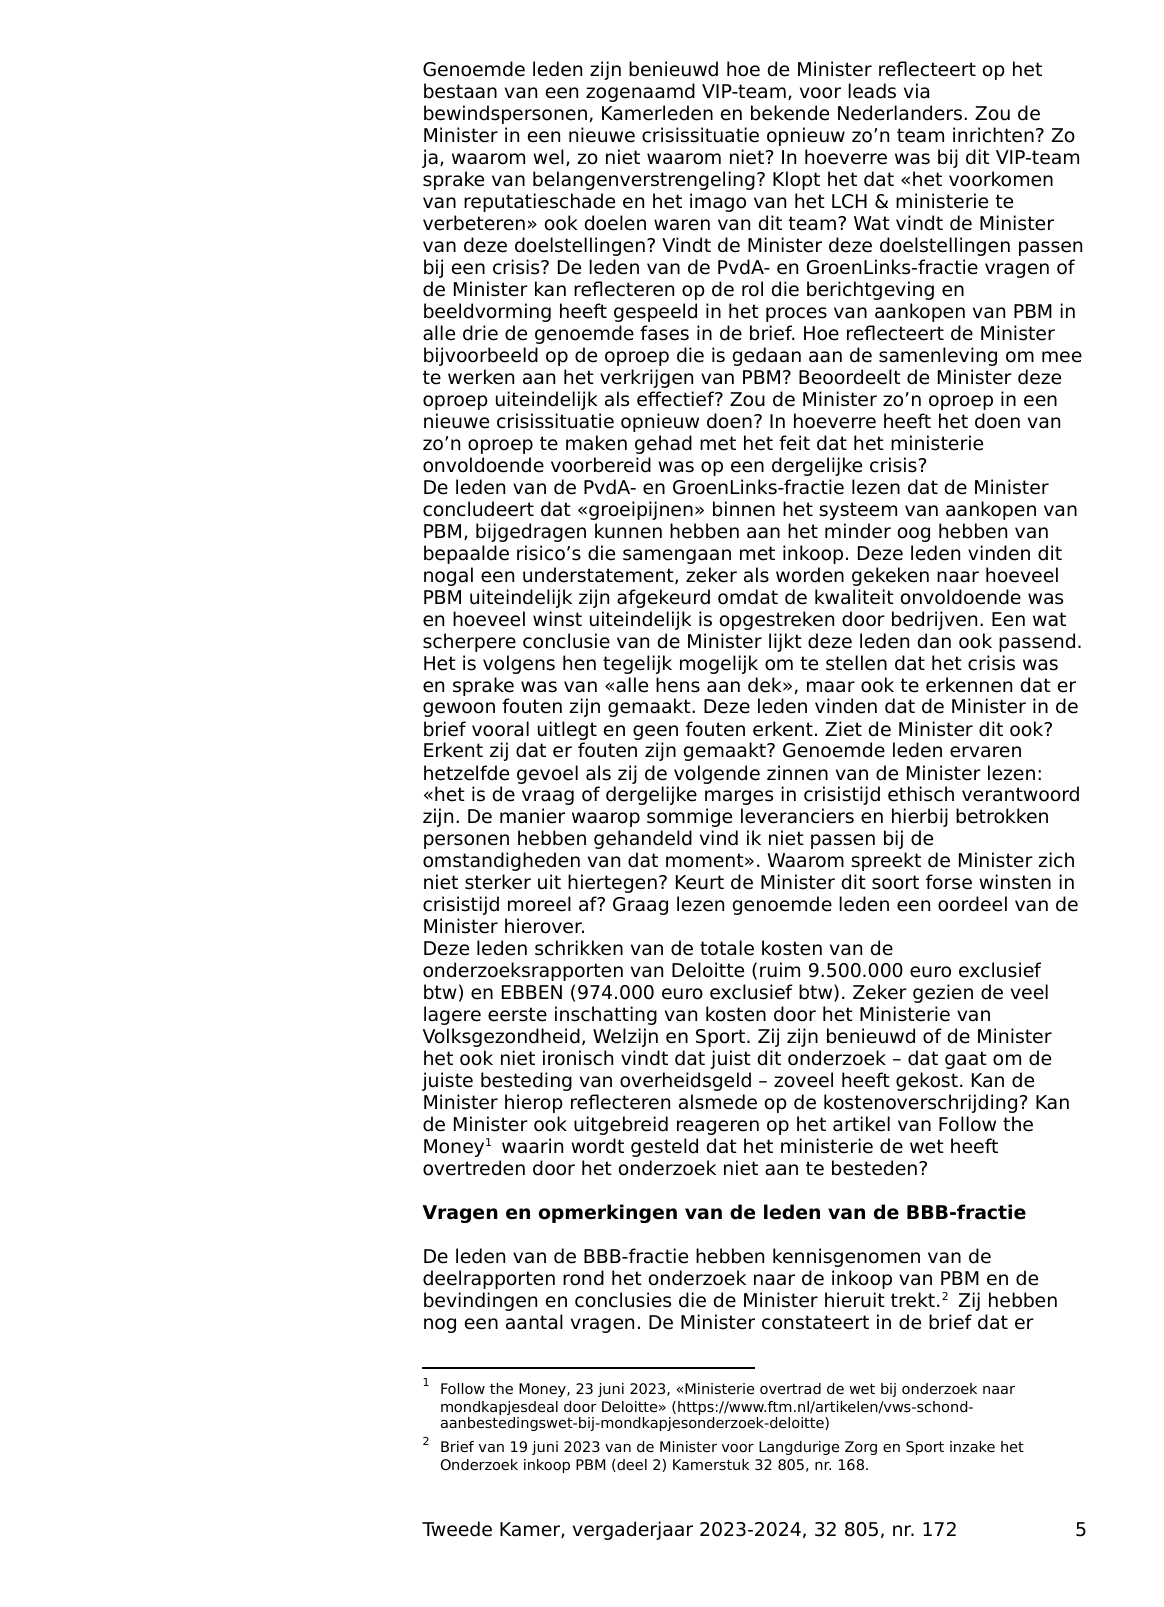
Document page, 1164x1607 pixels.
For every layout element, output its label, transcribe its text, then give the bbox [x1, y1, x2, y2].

text Follow the Money, 23 juni 2023, «Ministerie overtrad de wet bij onderzoek naar mondkapjesdeal door Deloitte» (https://www.ftm.nl/artikelen/vws-schond-aanbestedingswet-bij-mondkapjesonderzoek-deloitte) [422, 1377, 1087, 1432]
subtitle Vragen en opmerkingen van de leden van de BBB-fractie [422, 1202, 1087, 1224]
text De leden van de BBB-fractie hebben kennisgenomen van de deelrapporten rond het onderzoek naar de inkoop van PBM en de bevindingen en conclusies die de Minister hieruit trekt. Zij hebben nog een aantal vragen. De Minister constateert in de brief dat er [422, 1246, 1087, 1334]
text Brief van 19 juni 2023 van de Minister voor Langdurige Zorg en Sport inzake het Onderzoek inkoop PBM (deel 2) Kamerstuk 32 805, nr. 168. [422, 1435, 1087, 1474]
text De leden van de PvdA- en GroenLinks-fractie lezen dat de Minister concludeert dat «groeipijnen» binnen het systeem van aankopen van PBM, bijgedragen kunnen hebben aan het minder oog hebben van bepaalde risico’s die samengaan met inkoop. Deze leden vinden dit nogal een understatement, zeker als worden gekeken naar hoeveel PBM uiteindelijk zijn afgekeurd omdat de kwaliteit onvoldoende was en hoeveel winst uiteindelijk is opgestreken door bedrijven. Een wat scherpere conclusie van de Minister lijkt deze leden dan ook passend. Het is volgens hen tegelijk mogelijk om te stellen dat het crisis was en sprake was van «alle hens aan dek», maar ook te erkennen dat er gewoon fouten zijn gemaakt. Deze leden vinden dat de Minister in de brief vooral uitlegt en geen fouten erkent. Ziet de Minister dit ook? Erkent zij dat er fouten zijn gemaakt? Genoemde leden ervaren hetzelfde gevoel als zij de volgende zinnen van de Minister lezen: «het is de vraag of dergelijke marges in crisistijd ethisch verantwoord zijn. De manier waarop sommige leveranciers en hierbij betrokken personen hebben gehandeld vind ik niet passen bij de omstandigheden van dat moment». Waarom spreekt de Minister zich niet sterker uit hiertegen? Keurt de Minister dit soort forse winsten in crisistijd moreel af? Graag lezen genoemde leden een oordeel van de Minister hierover. [422, 477, 1087, 938]
text Genoemde leden zijn benieuwd hoe de Minister reflecteert op het bestaan van een zogenaamd VIP-team, voor leads via bewindspersonen, Kamerleden en bekende Nederlanders. Zou de Minister in een nieuwe crisissituatie opnieuw zo’n team inrichten? Zo ja, waarom wel, zo niet waarom niet? In hoeverre was bij dit VIP-team sprake van belangenverstrengeling? Klopt het dat «het voorkomen van reputatieschade en het imago van het LCH & ministerie te verbeteren» ook doelen waren van dit team? Wat vindt de Minister van deze doelstellingen? Vindt de Minister deze doelstellingen passen bij een crisis? De leden van de PvdA- en GroenLinks-fractie vragen of de Minister kan reflecteren op de rol die berichtgeving en beeldvorming heeft gespeeld in het proces van aankopen van PBM in alle drie de genoemde fases in de brief. Hoe reflecteert de Minister bijvoorbeeld op de oproep die is gedaan aan de samenleving om mee te werken aan het verkrijgen van PBM? Beoordeelt de Minister deze oproep uiteindelijk als effectief? Zou de Minister zo’n oproep in een nieuwe crisissituatie opnieuw doen? In hoeverre heeft het doen van zo’n oproep te maken gehad met het feit dat het ministerie onvoldoende voorbereid was op een dergelijke crisis? [422, 59, 1087, 477]
text Deze leden schrikken van de totale kosten van de onderzoeksrapporten van Deloitte (ruim 9.500.000 euro exclusief btw) en EBBEN (974.000 euro exclusief btw). Zeker gezien de veel lagere eerste inschatting van kosten door het Ministerie van Volksgezondheid, Welzijn en Sport. Zij zijn benieuwd of de Minister het ook niet ironisch vindt dat juist dit onderzoek – dat gaat om de juiste besteding van overheidsgeld – zoveel heeft gekost. Kan de Minister hierop reflecteren alsmede op de kostenoverschrijding? Kan de Minister ook uitgebreid reageren op het artikel van Follow the Money waarin wordt gesteld dat het ministerie de wet heeft overtreden door het onderzoek niet aan te besteden? [422, 938, 1087, 1180]
